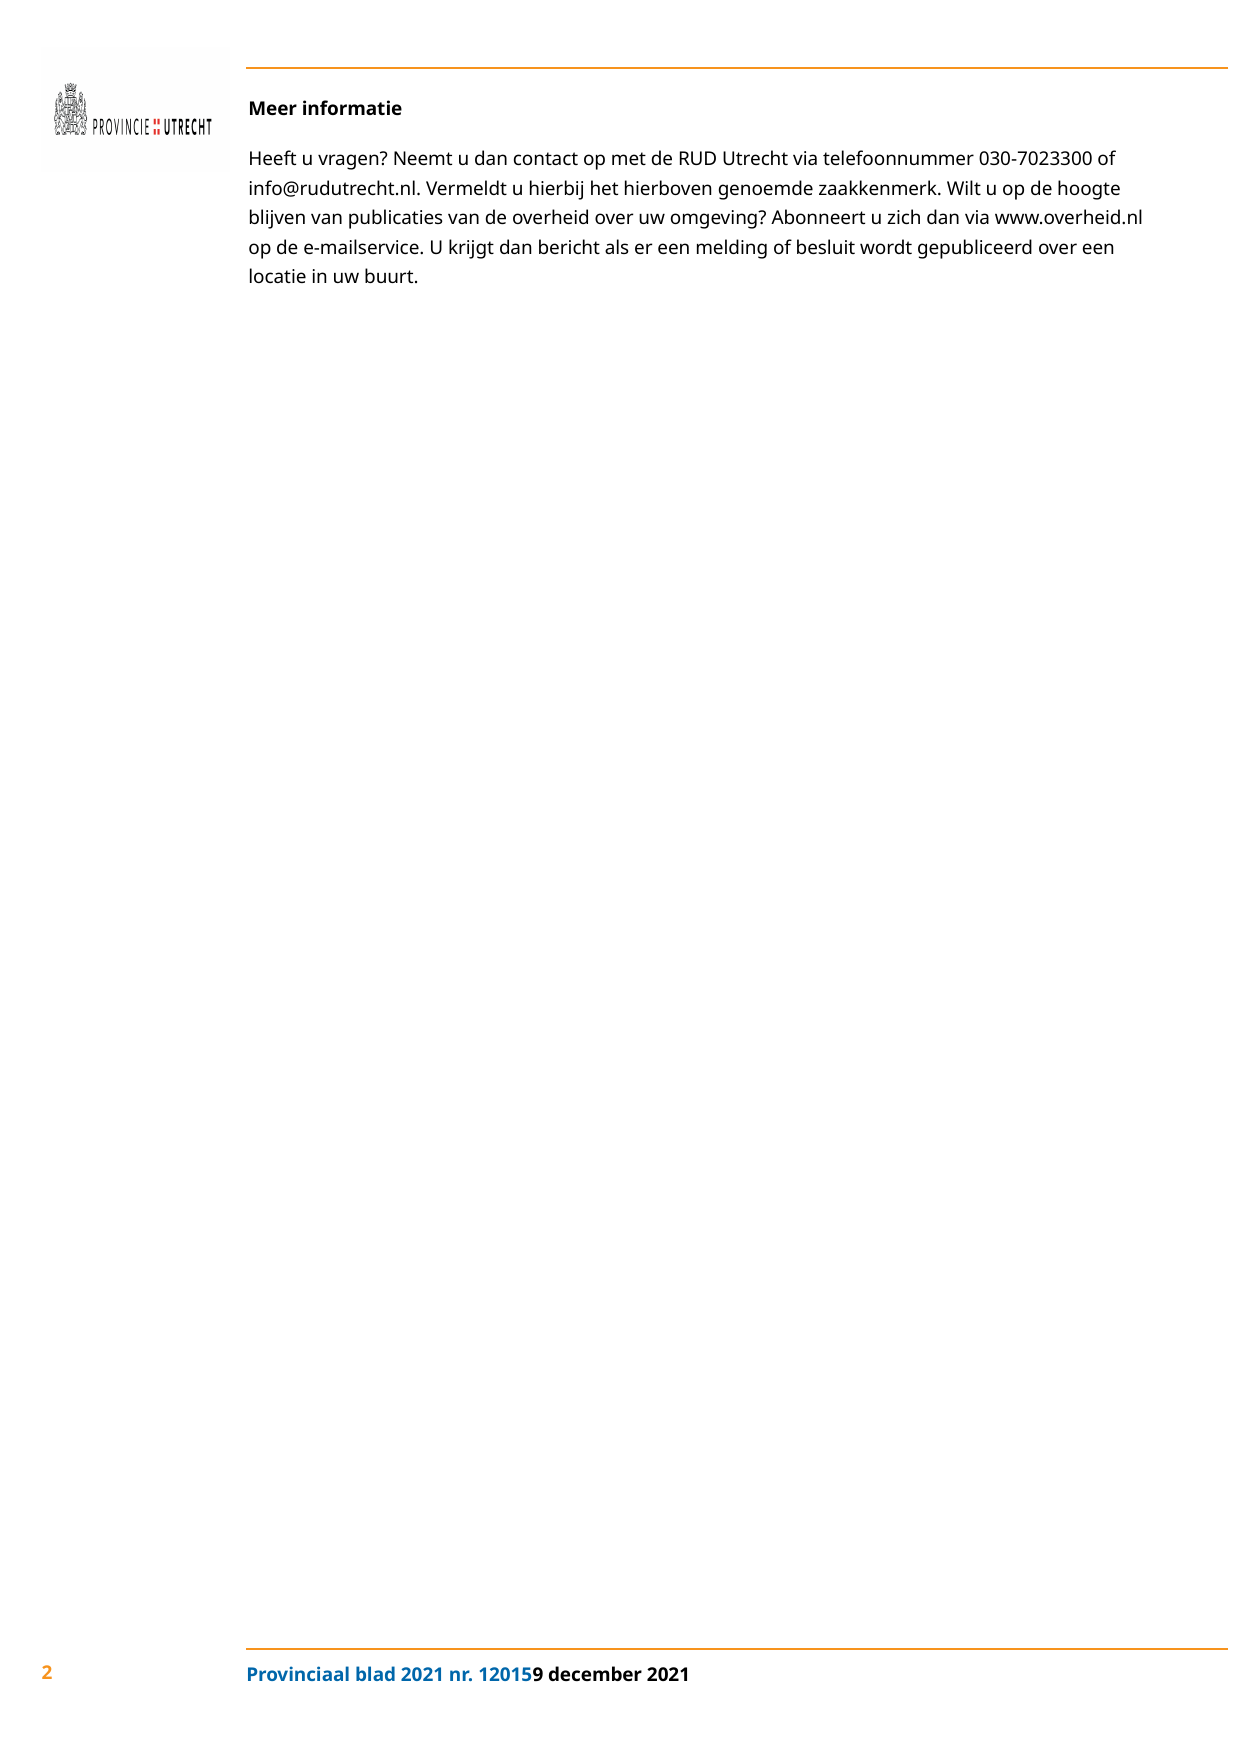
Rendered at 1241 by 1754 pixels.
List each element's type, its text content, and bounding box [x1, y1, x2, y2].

text Meer informatie [248, 95, 1152, 121]
text Heeft u vragen? Neemt u dan contact op met de RUD Utrecht via telefoonnummer 030-7023300 of info@rudutrecht.nl. Vermeldt u hierbij het hierboven genoemde zaakkenmerk. Wilt u op de hoogte blijven van publicaties van de overheid over uw omgeving? Abonneert u zich dan via www.overheid.nl op de e-mailservice. U krijgt dan bericht als er een melding of besluit wordt gepubliceerd over een locatie in uw buurt. [248, 145, 1152, 289]
picture [41, 47, 231, 172]
